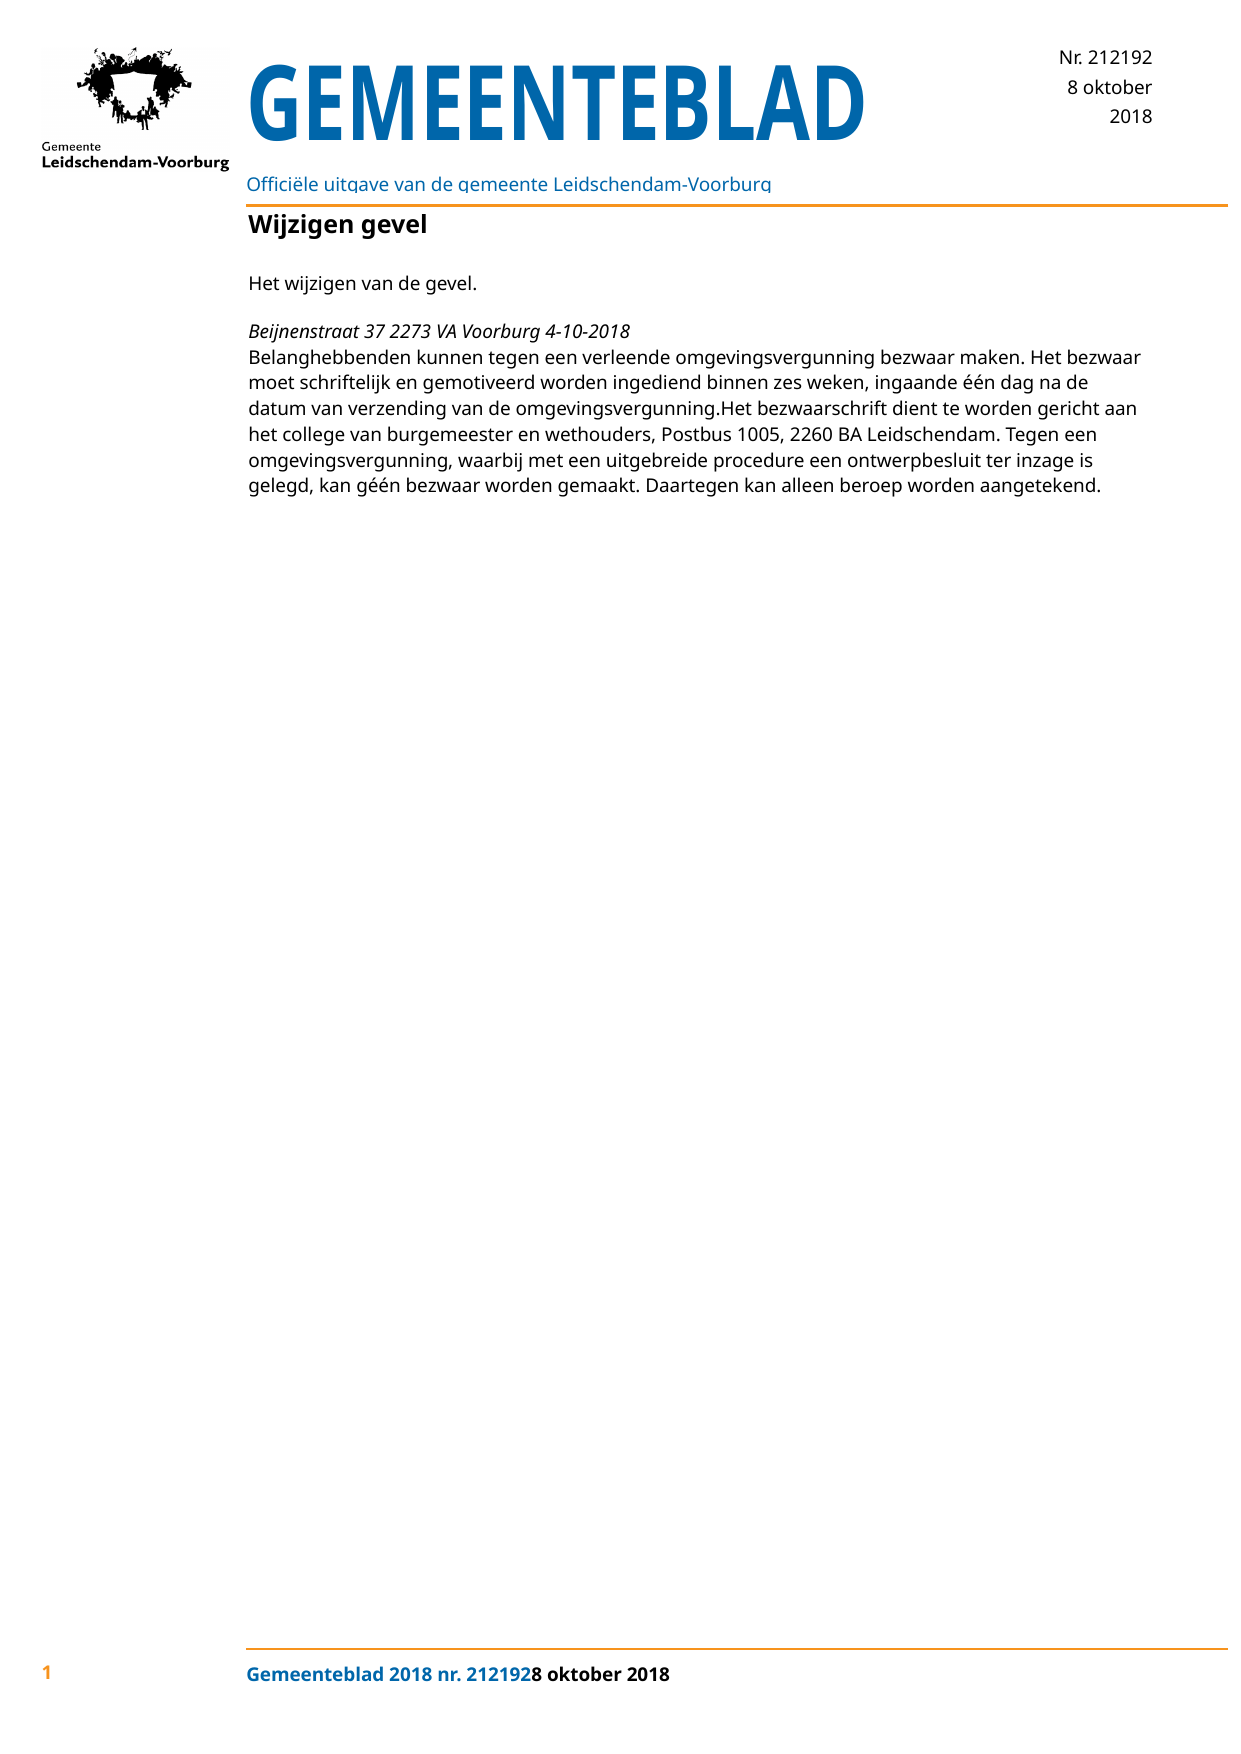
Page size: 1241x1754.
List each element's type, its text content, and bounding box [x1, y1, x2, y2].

picture [41, 47, 231, 172]
text Beijnenstraat 37 2273 VA Voorburg 4-10-2018 [248, 318, 1152, 344]
text Wijzigen gevel [248, 207, 1152, 241]
text Belanghebbenden kunnen tegen een verleende omgevingsvergunning bezwaar maken. Het bezwaar moet schriftelijk en gemotiveerd worden ingediend binnen zes weken, ingaande één dag na de datum van verzending van de omgevingsvergunning.Het bezwaarschrift dient te worden gericht aan het college van burgemeester en wethouders, Postbus 1005, 2260 BA Leidschendam. Tegen een omgevingsvergunning, waarbij met een uitgebreide procedure een ontwerpbesluit ter inzage is gelegd, kan géén bezwaar worden gemaakt. Daartegen kan alleen beroep worden aangetekend. [248, 344, 1152, 498]
text Het wijzigen van de gevel. [248, 270, 1152, 296]
